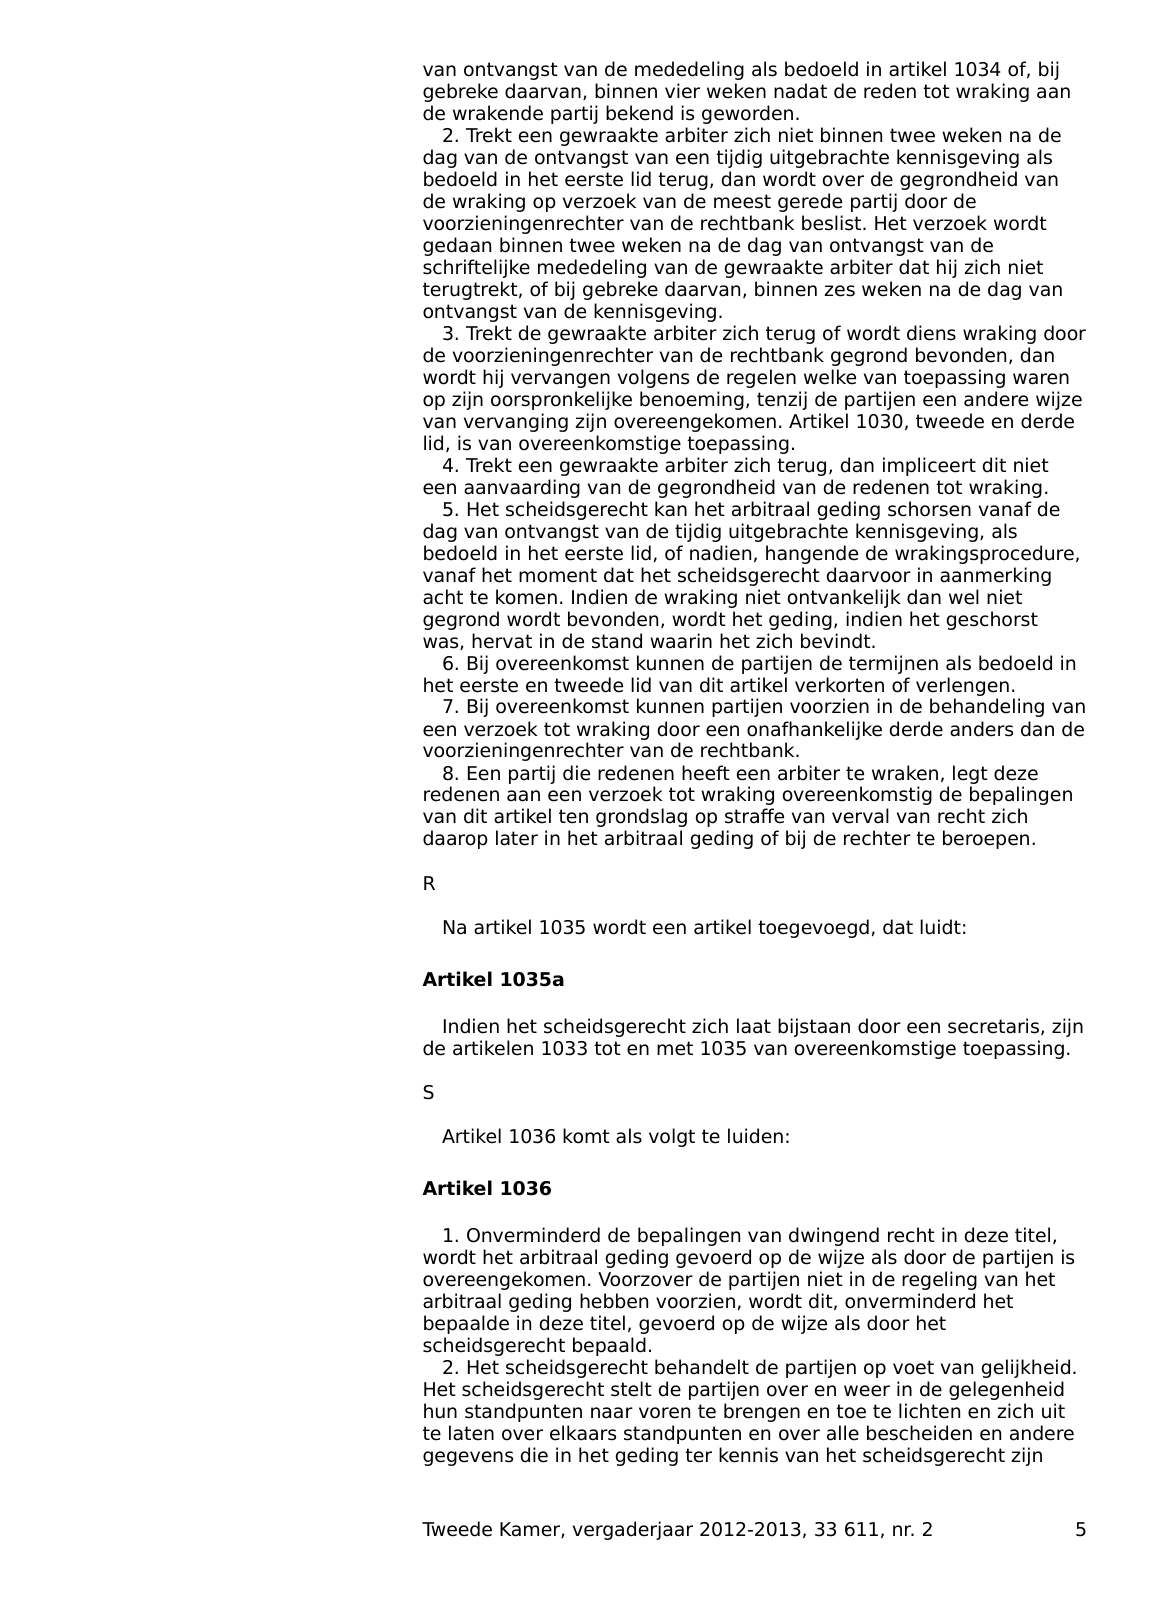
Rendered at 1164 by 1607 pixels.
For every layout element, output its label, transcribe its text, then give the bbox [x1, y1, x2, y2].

text 1. Onverminderd de bepalingen van dwingend recht in deze titel, wordt het arbitraal geding gevoerd op de wijze als door de partijen is overeengekomen. Voorzover de partijen niet in de regeling van het arbitraal geding hebben voorzien, wordt dit, onverminderd het bepaalde in deze titel, gevoerd op de wijze als door het scheidsgerecht bepaald. [422, 1225, 1087, 1357]
text 2. Het scheidsgerecht behandelt de partijen op voet van gelijkheid. Het scheidsgerecht stelt de partijen over en weer in de gelegenheid hun standpunten naar voren te brengen en toe te lichten en zich uit te laten over elkaars standpunten en over alle bescheiden en andere gegevens die in het geding ter kennis van het scheidsgerecht zijn [422, 1357, 1087, 1467]
text Na artikel 1035 wordt een artikel toegevoegd, dat luidt: [422, 917, 1087, 939]
text 6. Bij overeenkomst kunnen de partijen de termijnen als bedoeld in het eerste en tweede lid van dit artikel verkorten of verlengen. [422, 652, 1087, 696]
text R [422, 872, 1087, 894]
subtitle Artikel 1036 [422, 1178, 1087, 1200]
subtitle Artikel 1035a [422, 969, 1087, 991]
text van ontvangst van de mededeling als bedoeld in artikel 1034 of, bij gebreke daarvan, binnen vier weken nadat de reden tot wraking aan de wrakende partij bekend is geworden. [422, 59, 1087, 125]
text 8. Een partij die redenen heeft een arbiter te wraken, legt deze redenen aan een verzoek tot wraking overeenkomstig de bepalingen van dit artikel ten grondslag op straffe van verval van recht zich daarop later in het arbitraal geding of bij de rechter te beroepen. [422, 762, 1087, 850]
text 2. Trekt een gewraakte arbiter zich niet binnen twee weken na de dag van de ontvangst van een tijdig uitgebrachte kennisgeving als bedoeld in het eerste lid terug, dan wordt over de gegrondheid van de wraking op verzoek van de meest gerede partij door de voorzieningenrechter van de rechtbank beslist. Het verzoek wordt gedaan binnen twee weken na de dag van ontvangst van de schriftelijke mededeling van de gewraakte arbiter dat hij zich niet terugtrekt, of bij gebreke daarvan, binnen zes weken na de dag van ontvangst van de kennisgeving. [422, 125, 1087, 323]
text 5. Het scheidsgerecht kan het arbitraal geding schorsen vanaf de dag van ontvangst van de tijdig uitgebrachte kennisgeving, als bedoeld in het eerste lid, of nadien, hangende de wrakingsprocedure, vanaf het moment dat het scheidsgerecht daarvoor in aanmerking acht te komen. Indien de wraking niet ontvankelijk dan wel niet gegrond wordt bevonden, wordt het geding, indien het geschorst was, hervat in de stand waarin het zich bevindt. [422, 499, 1087, 652]
text Artikel 1036 komt als volgt te luiden: [422, 1126, 1087, 1148]
text Indien het scheidsgerecht zich laat bijstaan door een secretaris, zijn de artikelen 1033 tot en met 1035 van overeenkomstige toepassing. [422, 1016, 1087, 1059]
text 3. Trekt de gewraakte arbiter zich terug of wordt diens wraking door de voorzieningenrechter van de rechtbank gegrond bevonden, dan wordt hij vervangen volgens de regelen welke van toepassing waren op zijn oorspronkelijke benoeming, tenzij de partijen een andere wijze van vervanging zijn overeengekomen. Artikel 1030, tweede en derde lid, is van overeenkomstige toepassing. [422, 323, 1087, 455]
text 7. Bij overeenkomst kunnen partijen voorzien in de behandeling van een verzoek tot wraking door een onafhankelijke derde anders dan de voorzieningenrechter van de rechtbank. [422, 696, 1087, 762]
text S [422, 1082, 1087, 1104]
text 4. Trekt een gewraakte arbiter zich terug, dan impliceert dit niet een aanvaarding van de gegrondheid van de redenen tot wraking. [422, 455, 1087, 499]
